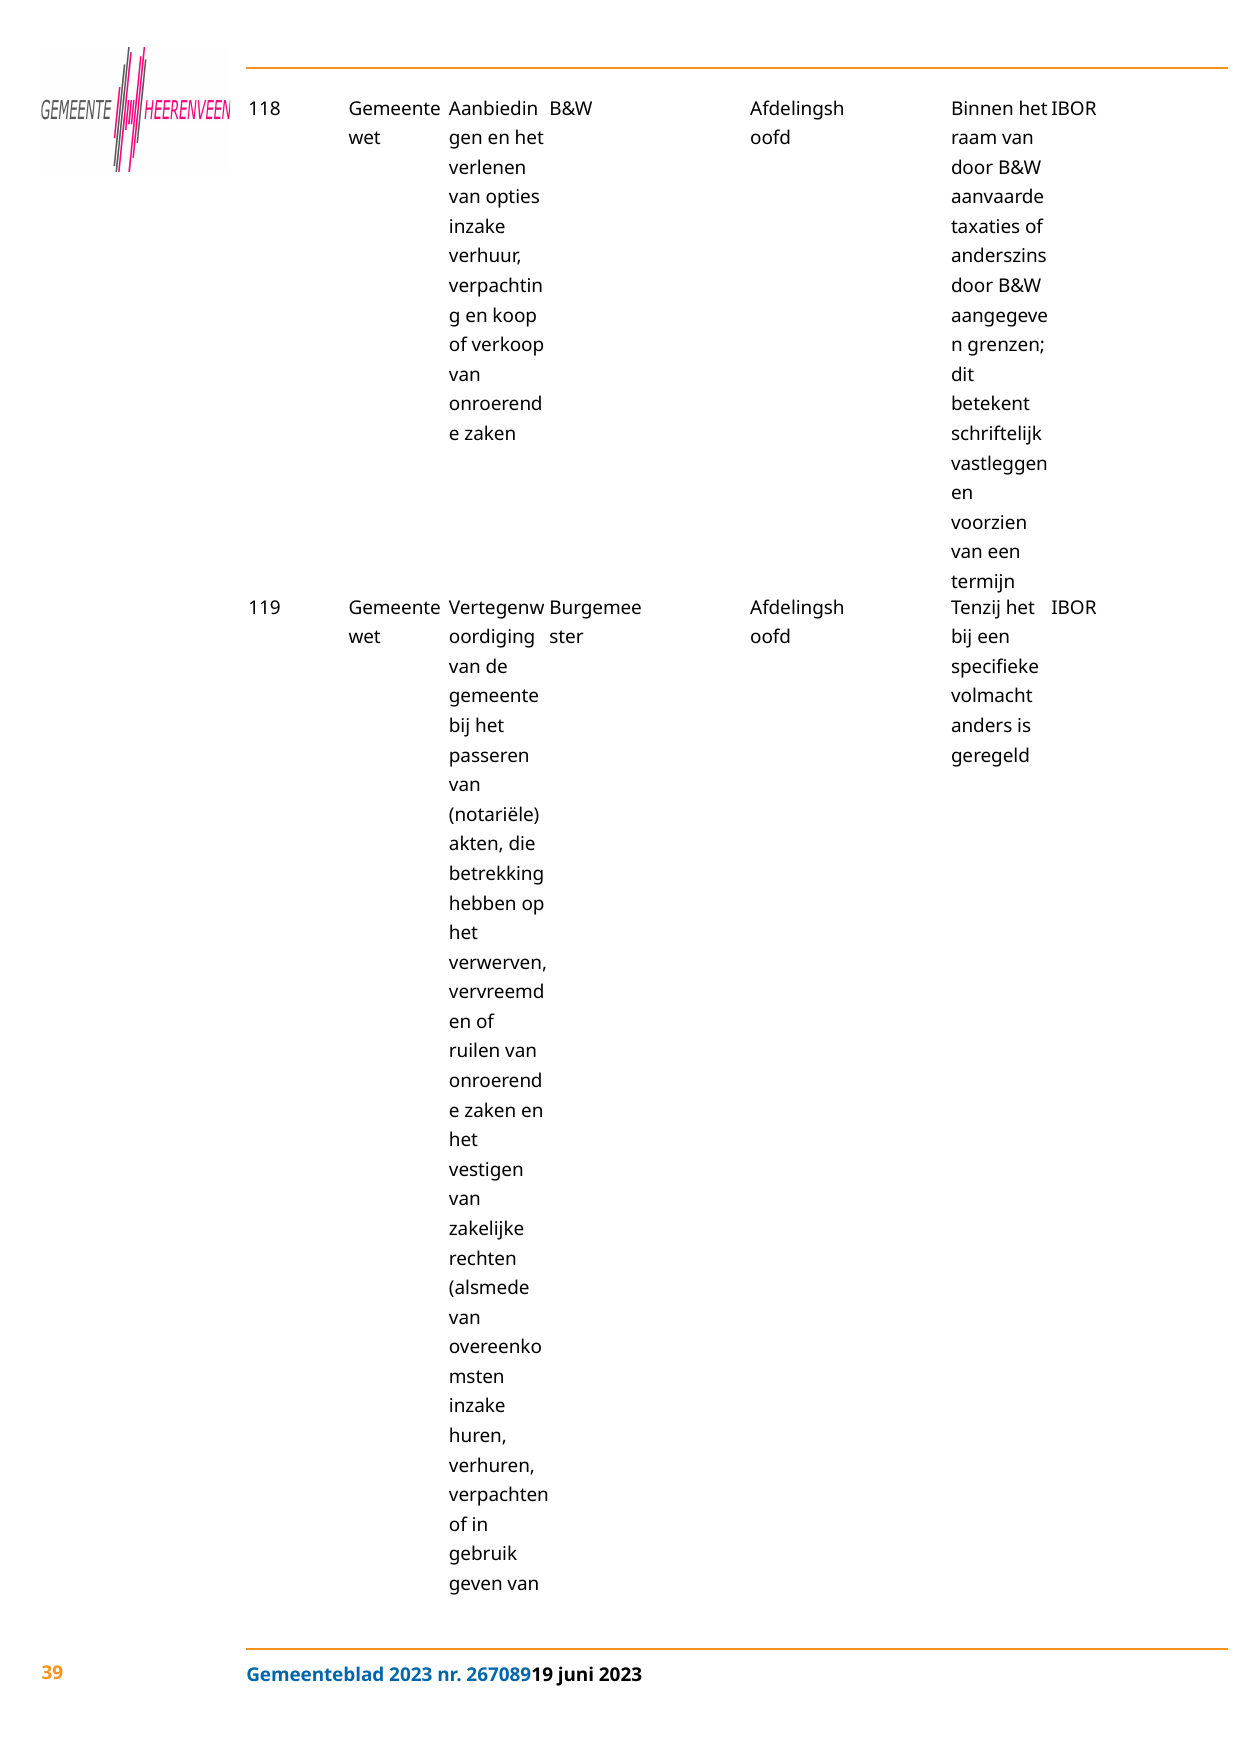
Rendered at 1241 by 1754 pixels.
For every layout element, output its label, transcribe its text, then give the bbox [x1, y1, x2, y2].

table_cell [650, 594, 750, 1596]
table_cell [850, 594, 951, 1596]
table_cell Burgemeester [549, 594, 649, 1596]
table_cell [850, 95, 951, 594]
table_cell [650, 95, 750, 594]
table_cell 119 [248, 594, 348, 1596]
table_cell Gemeentewet [348, 95, 449, 594]
table_cell Afdelingshoofd [750, 95, 850, 594]
table_cell Binnen het raam van door B&W aanvaarde taxaties of anderszins door B&W aangegeven grenzen; dit betekent schriftelijk vastleggen en voorzien van een termijn [951, 95, 1051, 594]
table_cell Gemeentewet [348, 594, 449, 1596]
picture [41, 47, 231, 172]
table_cell Aanbiedingen en het verlenen van opties inzake verhuur, verpachting en koop of verkoop van onroerende zaken [449, 95, 549, 594]
table_cell B&W [549, 95, 649, 594]
table_cell IBOR [1051, 594, 1152, 1596]
table_cell Afdelingshoofd [750, 594, 850, 1596]
table_cell IBOR [1051, 95, 1152, 594]
table_cell Vertegenwoordiging van de gemeente bij het passeren van (notariële) akten, die betrekking hebben op het verwerven, vervreemden of ruilen van onroerende zaken en het vestigen van zakelijke rechten (alsmede van overeenkomsten inzake huren, verhuren, verpachten of in gebruik geven van [449, 594, 549, 1596]
table_cell 118 [248, 95, 348, 594]
table_cell Tenzij het bij een specifieke volmacht anders is geregeld [951, 594, 1051, 1596]
